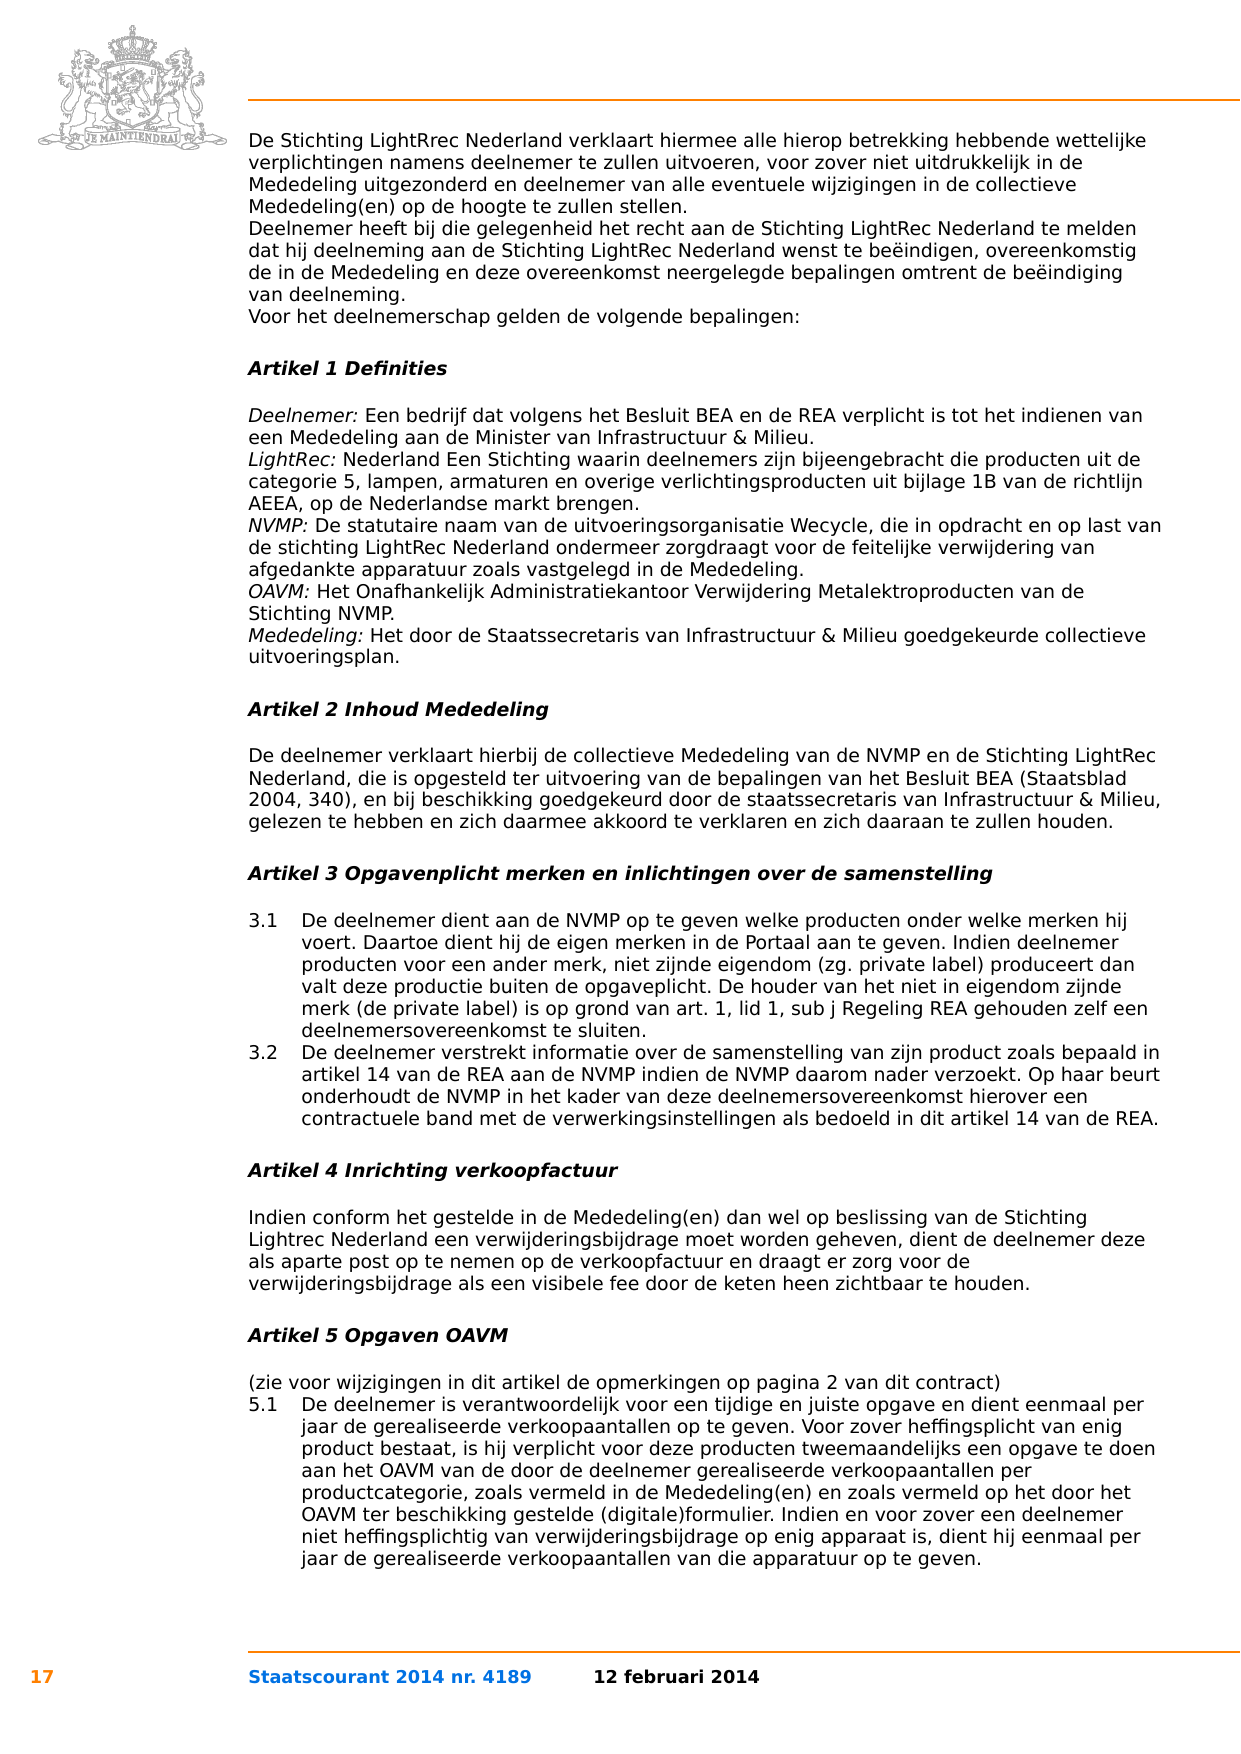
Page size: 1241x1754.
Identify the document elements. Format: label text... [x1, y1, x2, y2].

subtitle Artikel 3 Opgavenplicht merken en inlichtingen over de samenstelling [248, 863, 1163, 885]
text NVMP: De statutaire naam van de uitvoeringsorganisatie Wecycle, die in opdracht en op last van de stichting LightRec Nederland ondermeer zorgdraagt voor de feitelijke verwijdering van afgedankte apparatuur zoals vastgelegd in de Mededeling. [248, 514, 1163, 581]
text Voor het deelnemerschap gelden de volgende bepalingen: [248, 306, 1163, 328]
subtitle Artikel 5 Opgaven OAVM [248, 1325, 1163, 1347]
text De Stichting LightRrec Nederland verklaart hiermee alle hierop betrekking hebbende wettelijke verplichtingen namens deelnemer te zullen uitvoeren, voor zover niet uitdrukkelijk in de Mededeling uitgezonderd en deelnemer van alle eventuele wijzigingen in de collectieve Mededeling(en) op de hoogte te zullen stellen. [248, 130, 1163, 218]
text 5.1 De deelnemer is verantwoordelijk voor een tijdige en juiste opgave en dient eenmaal per jaar de gerealiseerde verkoopaantallen op te geven. Voor zover heffingsplicht van enig product bestaat, is hij verplicht voor deze producten tweemaandelijks een opgave te doen aan het OAVM van de door de deelnemer gerealiseerde verkoopaantallen per productcategorie, zoals vermeld in de Mededeling(en) en zoals vermeld op het door het OAVM ter beschikking gestelde (digitale)formulier. Indien en voor zover een deelnemer niet heffingsplichtig van verwijderingsbijdrage op enig apparaat is, dient hij eenmaal per jaar de gerealiseerde verkoopaantallen van die apparatuur op te geven. [248, 1394, 1163, 1570]
subtitle Artikel 4 Inrichting verkoopfactuur [248, 1160, 1163, 1182]
text OAVM: Het Onafhankelijk Administratiekantoor Verwijdering Metalektroproducten van de Stichting NVMP. [248, 581, 1163, 624]
text Indien conform het gestelde in de Mededeling(en) dan wel op beslissing van de Stichting Lightrec Nederland een verwijderingsbijdrage moet worden geheven, dient de deelnemer deze als aparte post op te nemen op de verkoopfactuur en draagt er zorg voor de verwijderingsbijdrage als een visibele fee door de keten heen zichtbaar te houden. [248, 1207, 1163, 1295]
text Deelnemer: Een bedrijf dat volgens het Besluit BEA en de REA verplicht is tot het indienen van een Mededeling aan de Minister van Infrastructuur & Milieu. [248, 405, 1163, 449]
picture [38, 25, 227, 150]
subtitle Artikel 1 Definities [248, 358, 1163, 380]
text Deelnemer heeft bij die gelegenheid het recht aan de Stichting LightRec Nederland te melden dat hij deelneming aan de Stichting LightRec Nederland wenst te beëindigen, overeenkomstig de in de Mededeling en deze overeenkomst neergelegde bepalingen omtrent de beëindiging van deelneming. [248, 218, 1163, 306]
text LightRec: Nederland Een Stichting waarin deelnemers zijn bijeengebracht die producten uit de categorie 5, lampen, armaturen en overige verlichtingsproducten uit bijlage 1B van de richtlijn AEEA, op de Nederlandse markt brengen. [248, 449, 1163, 514]
text 3.2 De deelnemer verstrekt informatie over de samenstelling van zijn product zoals bepaald in artikel 14 van de REA aan de NVMP indien de NVMP daarom nader verzoekt. Op haar beurt onderhoudt de NVMP in het kader van deze deelnemersovereenkomst hierover een contractuele band met de verwerkingsinstellingen als bedoeld in dit artikel 14 van de REA. [248, 1042, 1163, 1130]
text (zie voor wijzigingen in dit artikel de opmerkingen op pagina 2 van dit contract) [248, 1372, 1163, 1394]
subtitle Artikel 2 Inhoud Mededeling [248, 698, 1163, 720]
text Mededeling: Het door de Staatssecretaris van Infrastructuur & Milieu goedgekeurde collectieve uitvoeringsplan. [248, 624, 1163, 668]
text 3.1 De deelnemer dient aan de NVMP op te geven welke producten onder welke merken hij voert. Daartoe dient hij de eigen merken in de Portaal aan te geven. Indien deelnemer producten voor een ander merk, niet zijnde eigendom (zg. private label) produceert dan valt deze productie buiten de opgaveplicht. De houder van het niet in eigendom zijnde merk (de private label) is op grond van art. 1, lid 1, sub j Regeling REA gehouden zelf een deelnemersovereenkomst te sluiten. [248, 910, 1163, 1042]
text De deelnemer verklaart hierbij de collectieve Mededeling van de NVMP en de Stichting LightRec Nederland, die is opgesteld ter uitvoering van de bepalingen van het Besluit BEA (Staatsblad 2004, 340), en bij beschikking goedgekeurd door de staatssecretaris van Infrastructuur & Milieu, gelezen te hebben en zich daarmee akkoord te verklaren en zich daaraan te zullen houden. [248, 745, 1163, 833]
